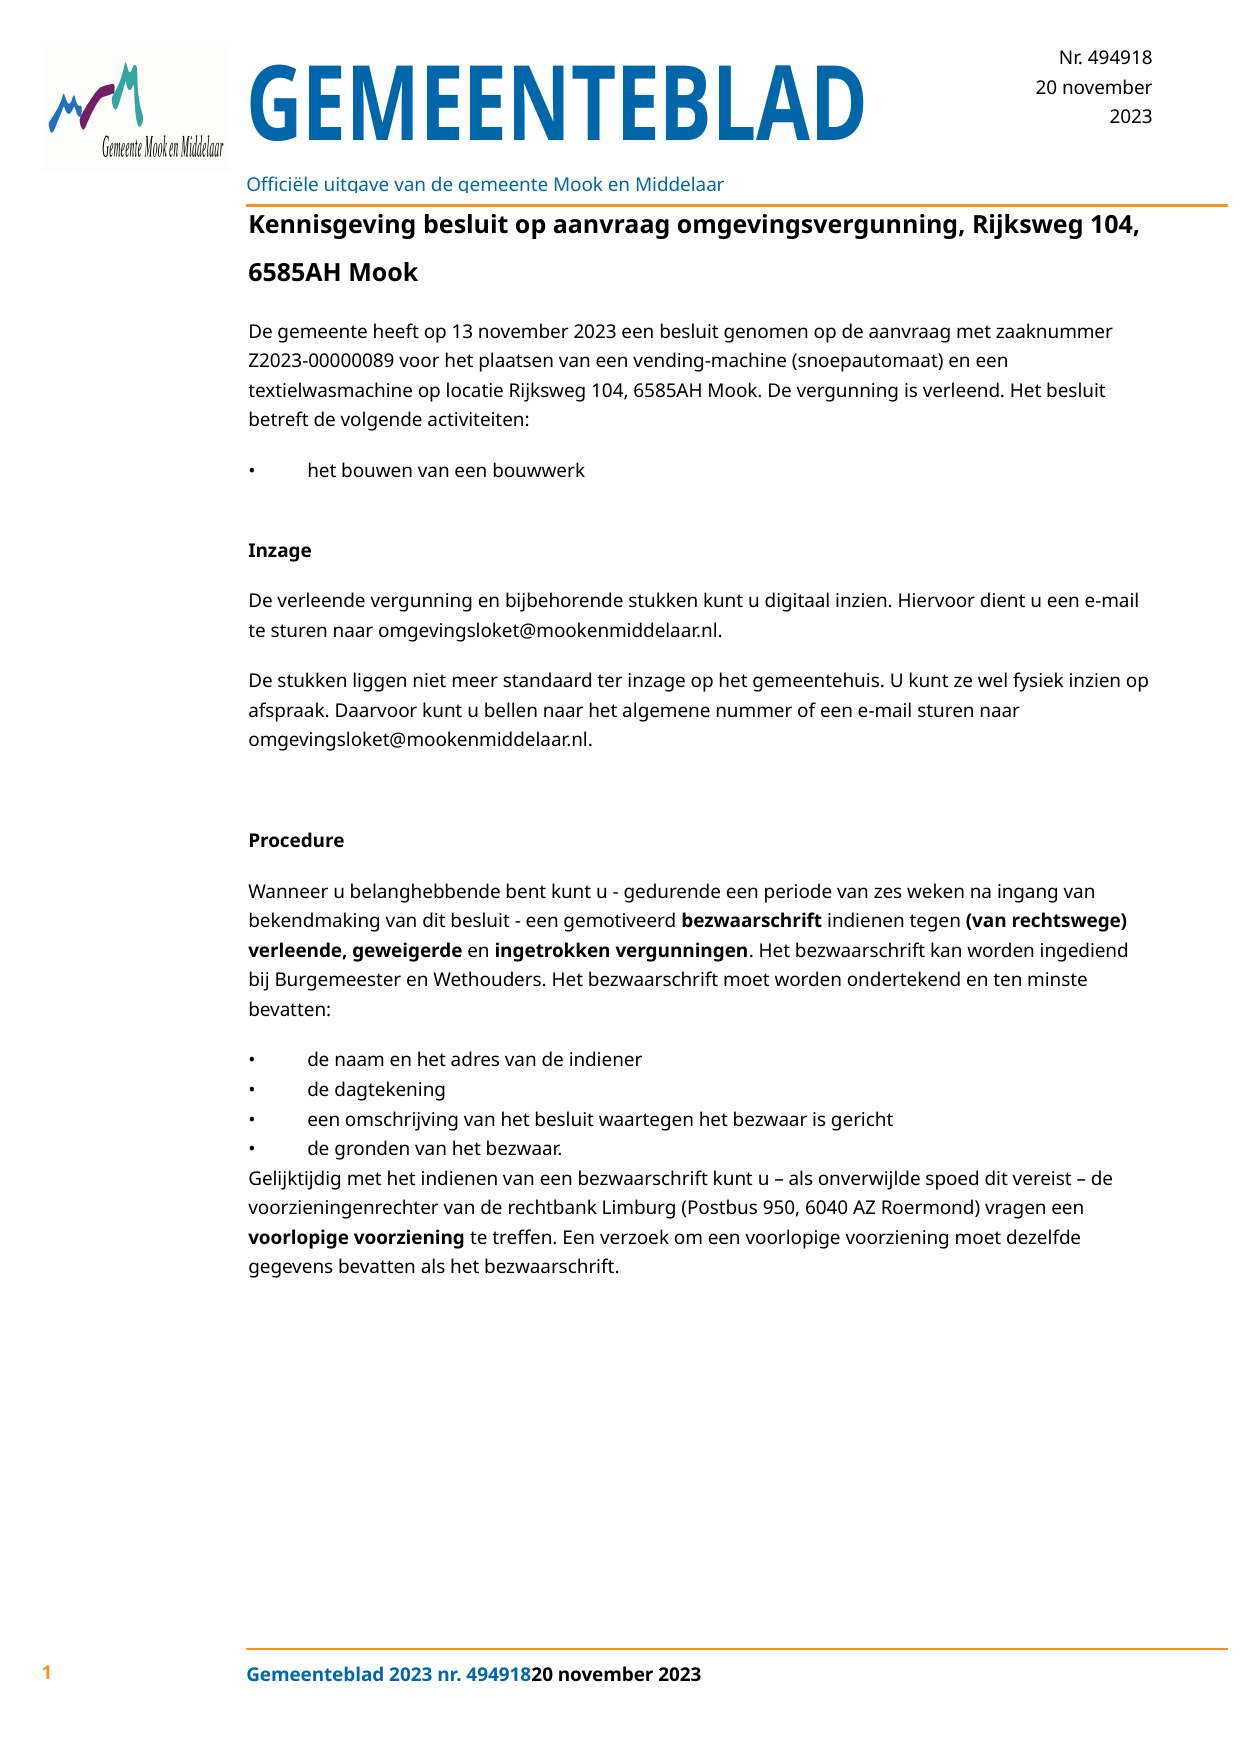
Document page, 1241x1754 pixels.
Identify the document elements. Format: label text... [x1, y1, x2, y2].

picture [41, 47, 231, 172]
text Wanneer u belanghebbende bent kunt u - gedurende een periode van zes weken na ingang van bekendmaking van dit besluit - een gemotiveerd bezwaarschrift indienen tegen (van rechtswege) verleende, geweigerde en ingetrokken vergunningen. Het bezwaarschrift kan worden ingediend bij Burgemeester en Wethouders. Het bezwaarschrift moet worden ondertekend en ten minste bevatten: [248, 878, 1152, 1022]
text De verleende vergunning en bijbehorende stukken kunt u digitaal inzien. Hiervoor dient u een e-mail te sturen naar omgevingsloket@mookenmiddelaar.nl. [248, 587, 1152, 643]
list de naam en het adres van de indiener [248, 1047, 1152, 1072]
list een omschrijving van het besluit waartegen het bezwaar is gericht [248, 1106, 1152, 1132]
text Inzage [248, 537, 1152, 563]
text Gelijktijdig met het indienen van een bezwaarschrift kunt u – als onverwijlde spoed dit vereist – de voorzieningenrechter van de rechtbank Limburg (Postbus 950, 6040 AZ Roermond) vragen een voorlopige voorziening te treffen. Een verzoek om een voorlopige voorziening moet dezelfde gegevens bevatten als het bezwaarschrift. [248, 1165, 1152, 1279]
text Kennisgeving besluit op aanvraag omgevingsvergunning, Rijksweg 104, 6585AH Mook [248, 207, 1152, 288]
text De stukken liggen niet meer standaard ter inzage op het gemeentehuis. U kunt ze wel fysiek inzien op afspraak. Daarvoor kunt u bellen naar het algemene nummer of een e-mail sturen naar omgevingsloket@mookenmiddelaar.nl. [248, 667, 1152, 752]
list het bouwen van een bouwwerk [248, 457, 1152, 483]
text Procedure [248, 827, 1152, 853]
list de dagtekening [248, 1076, 1152, 1102]
list de gronden van het bezwaar. [248, 1135, 1152, 1161]
text De gemeente heeft op 13 november 2023 een besluit genomen op de aanvraag met zaaknummer Z2023-00000089 voor het plaatsen van een vending-machine (snoepautomaat) en een textielwasmachine op locatie Rijksweg 104, 6585AH Mook. De vergunning is verleend. Het besluit betreft de volgende activiteiten: [248, 318, 1152, 432]
